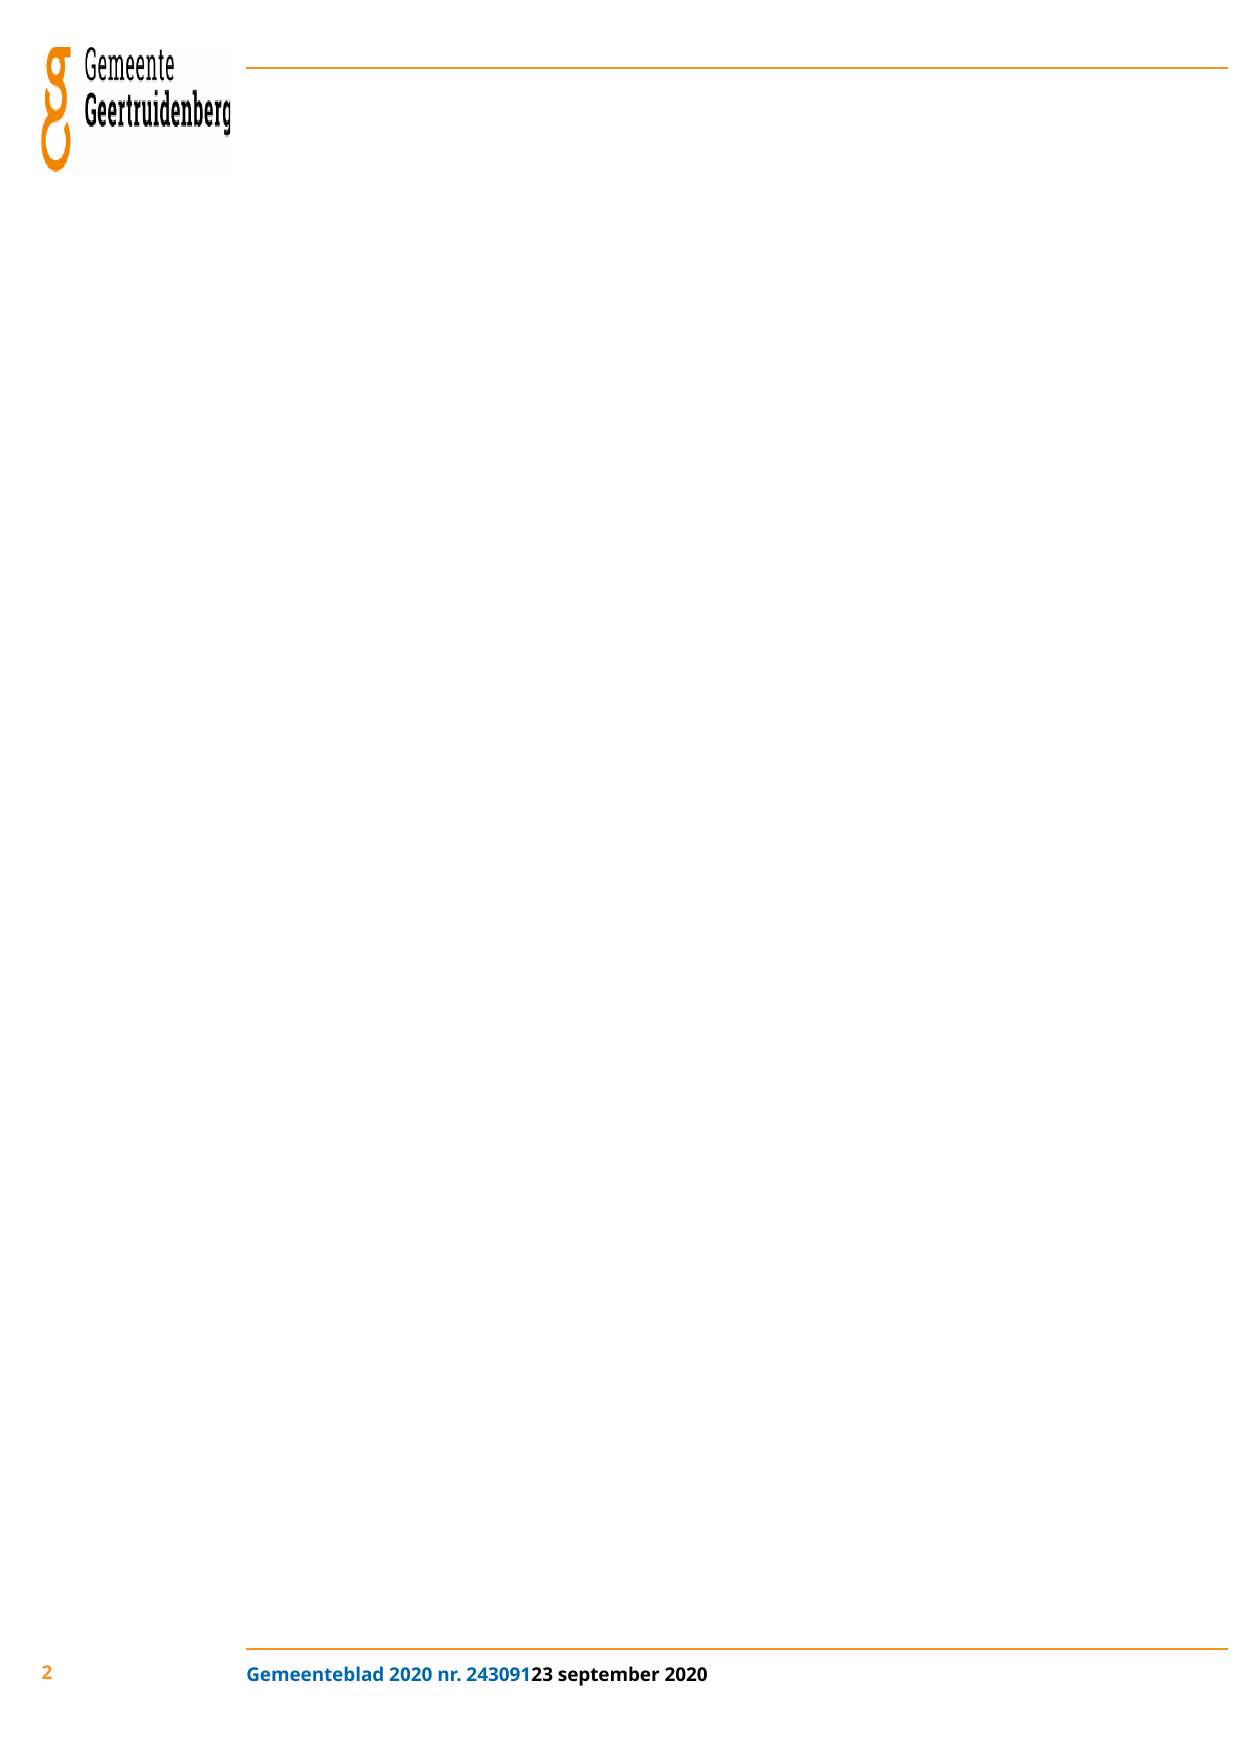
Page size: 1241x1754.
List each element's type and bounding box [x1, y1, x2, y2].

picture [41, 47, 231, 172]
